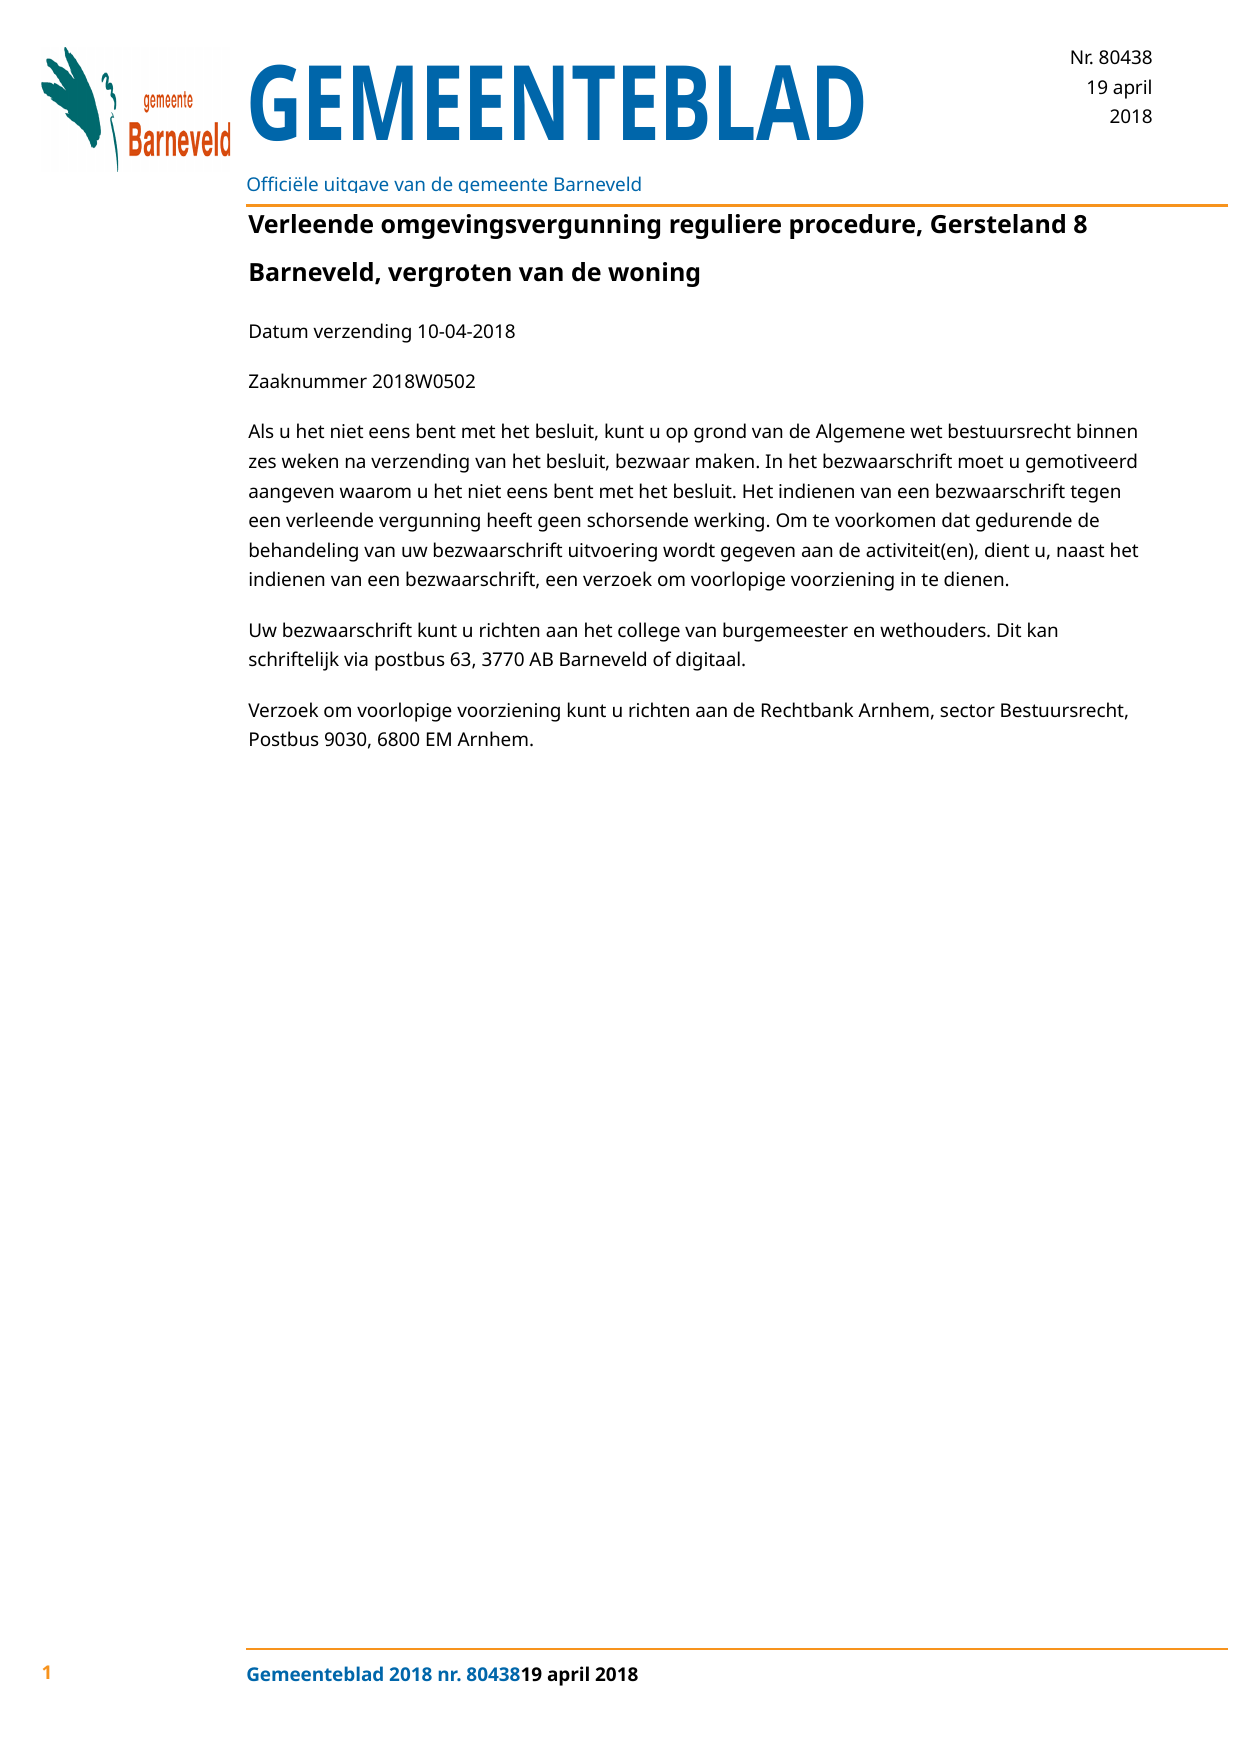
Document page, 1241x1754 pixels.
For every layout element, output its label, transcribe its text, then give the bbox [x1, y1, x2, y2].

text Verzoek om voorlopige voorziening kunt u richten aan de Rechtbank Arnhem, sector Bestuursrecht, Postbus 9030, 6800 EM Arnhem. [248, 697, 1152, 752]
text Verleende omgevingsvergunning reguliere procedure, Gersteland 8 Barneveld, vergroten van de woning [248, 207, 1152, 288]
text Als u het niet eens bent met het besluit, kunt u op grond van de Algemene wet bestuursrecht binnen zes weken na verzending van het besluit, bezwaar maken. In het bezwaarschrift moet u gemotiveerd aangeven waarom u het niet eens bent met het besluit. Het indienen van een bezwaarschrift tegen een verleende vergunning heeft geen schorsende werking. Om te voorkomen dat gedurende de behandeling van uw bezwaarschrift uitvoering wordt gegeven aan de activiteit(en), dient u, naast het indienen van een bezwaarschrift, een verzoek om voorlopige voorziening in te dienen. [248, 419, 1152, 592]
text Datum verzending 10-04-2018 [248, 318, 1152, 344]
text Zaaknummer 2018W0502 [248, 368, 1152, 394]
text Uw bezwaarschrift kunt u richten aan het college van burgemeester en wethouders. Dit kan schriftelijk via postbus 63, 3770 AB Barneveld of digitaal. [248, 617, 1152, 672]
picture [41, 47, 231, 172]
